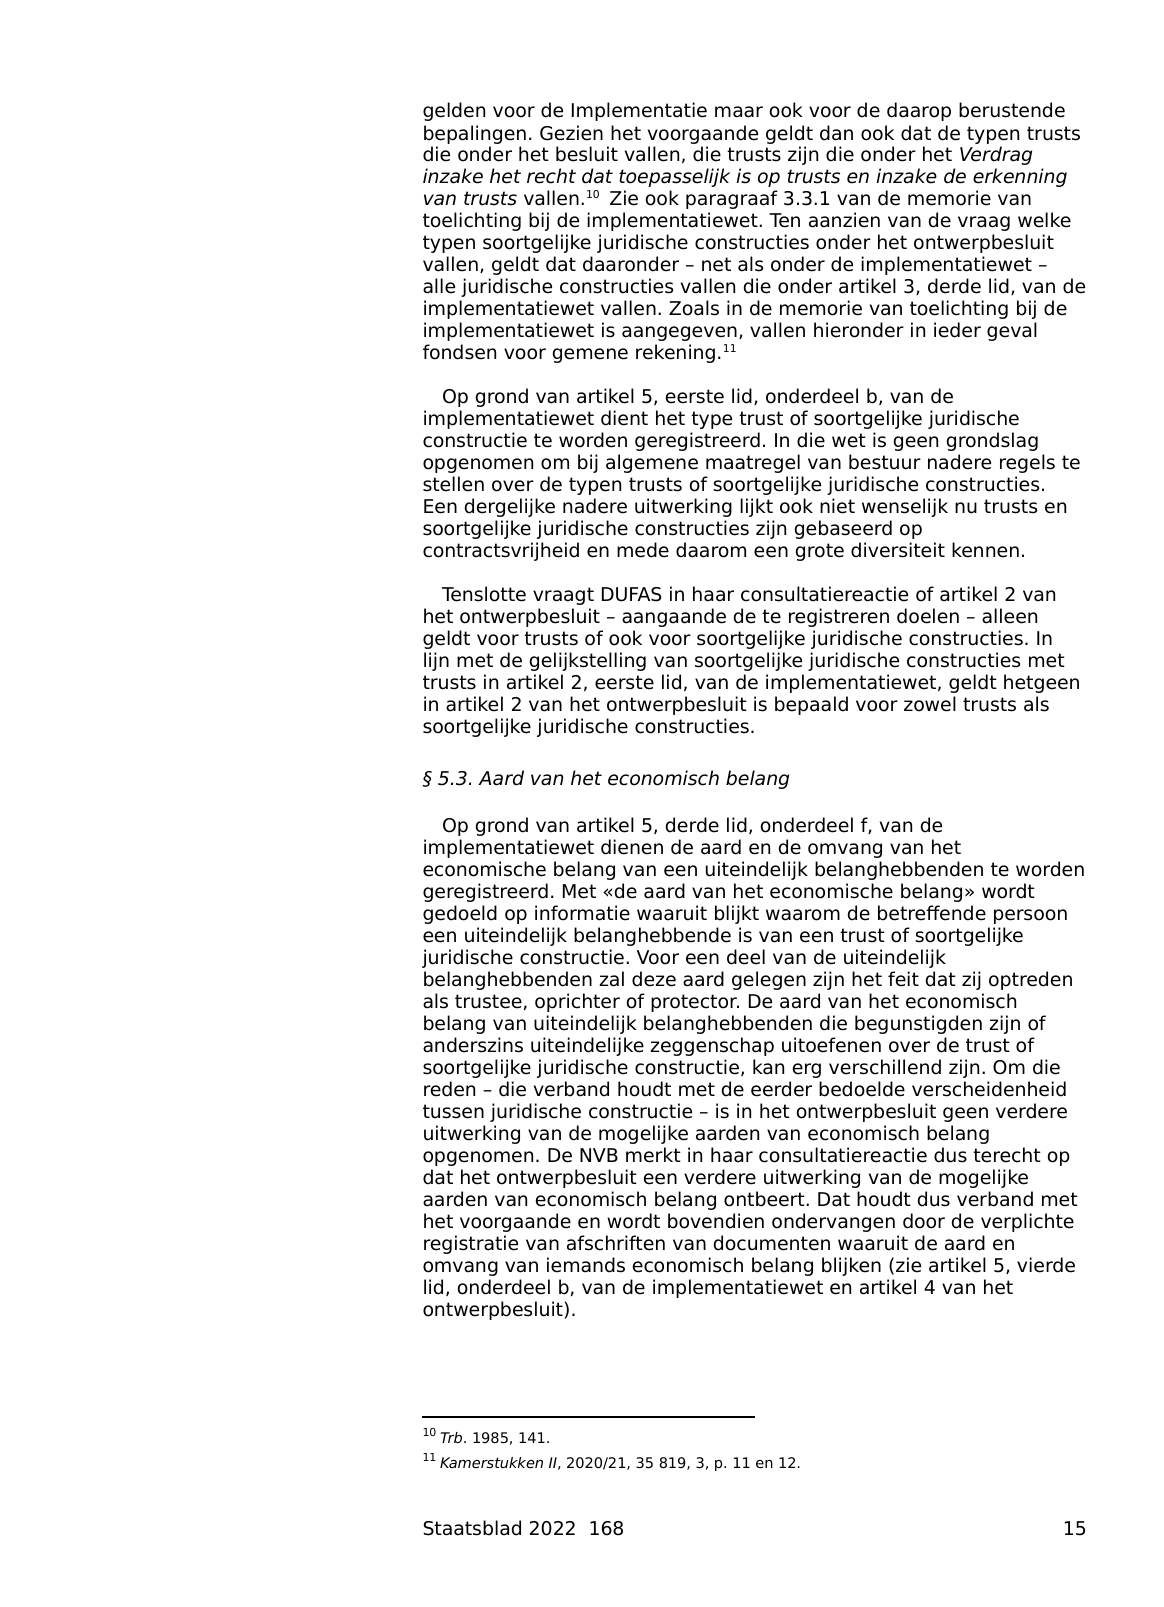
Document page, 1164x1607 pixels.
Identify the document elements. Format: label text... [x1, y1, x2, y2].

text Op grond van artikel 5, derde lid, onderdeel f, van de implementatiewet dienen de aard en de omvang van het economische belang van een uiteindelijk belanghebbenden te worden geregistreerd. Met «de aard van het economische belang» wordt gedoeld op informatie waaruit blijkt waarom de betreffende persoon een uiteindelijk belanghebbende is van een trust of soortgelijke juridische constructie. Voor een deel van de uiteindelijk belanghebbenden zal deze aard gelegen zijn het feit dat zij optreden als trustee, oprichter of protector. De aard van het economisch belang van uiteindelijk belanghebbenden die begunstigden zijn of anderszins uiteindelijke zeggenschap uitoefenen over de trust of soortgelijke juridische constructie, kan erg verschillend zijn. Om die reden – die verband houdt met de eerder bedoelde verscheidenheid tussen juridische constructie – is in het ontwerpbesluit geen verdere uitwerking van de mogelijke aarden van economisch belang opgenomen. De NVB merkt in haar consultatiereactie dus terecht op dat het ontwerpbesluit een verdere uitwerking van de mogelijke aarden van economisch belang ontbeert. Dat houdt dus verband met het voorgaande en wordt bovendien ondervangen door de verplichte registratie van afschriften van documenten waaruit de aard en omvang van iemands economisch belang blijken (zie artikel 5, vierde lid, onderdeel b, van de implementatiewet en artikel 4 van het ontwerpbesluit). [422, 815, 1087, 1321]
text Op grond van artikel 5, eerste lid, onderdeel b, van de implementatiewet dient het type trust of soortgelijke juridische constructie te worden geregistreerd. In die wet is geen grondslag opgenomen om bij algemene maatregel van bestuur nadere regels te stellen over de typen trusts of soortgelijke juridische constructies. Een dergelijke nadere uitwerking lijkt ook niet wenselijk nu trusts en soortgelijke juridische constructies zijn gebaseerd op contractsvrijheid en mede daarom een grote diversiteit kennen. [422, 386, 1087, 562]
text Trb. 1985, 141. [422, 1426, 1087, 1448]
text Kamerstukken II, 2020/21, 35 819, 3, p. 11 en 12. [422, 1451, 1087, 1473]
text gelden voor de Implementatie maar ook voor de daarop berustende bepalingen. Gezien het voorgaande geldt dan ook dat de typen trusts die onder het besluit vallen, die trusts zijn die onder het Verdrag inzake het recht dat toepasselijk is op trusts en inzake de erkenning van trusts vallen. Zie ook paragraaf 3.3.1 van de memorie van toelichting bij de implementatiewet. Ten aanzien van de vraag welke typen soortgelijke juridische constructies onder het ontwerpbesluit vallen, geldt dat daaronder – net als onder de implementatiewet – alle juridische constructies vallen die onder artikel 3, derde lid, van de implementatiewet vallen. Zoals in de memorie van toelichting bij de implementatiewet is aangegeven, vallen hieronder in ieder geval fondsen voor gemene rekening. [422, 100, 1087, 364]
text Tenslotte vraagt DUFAS in haar consultatiereactie of artikel 2 van het ontwerpbesluit – aangaande de te registreren doelen – alleen geldt voor trusts of ook voor soortgelijke juridische constructies. In lijn met de gelijkstelling van soortgelijke juridische constructies met trusts in artikel 2, eerste lid, van de implementatiewet, geldt hetgeen in artikel 2 van het ontwerpbesluit is bepaald voor zowel trusts als soortgelijke juridische constructies. [422, 584, 1087, 738]
subtitle § 5.3. Aard van het economisch belang [422, 768, 1087, 790]
